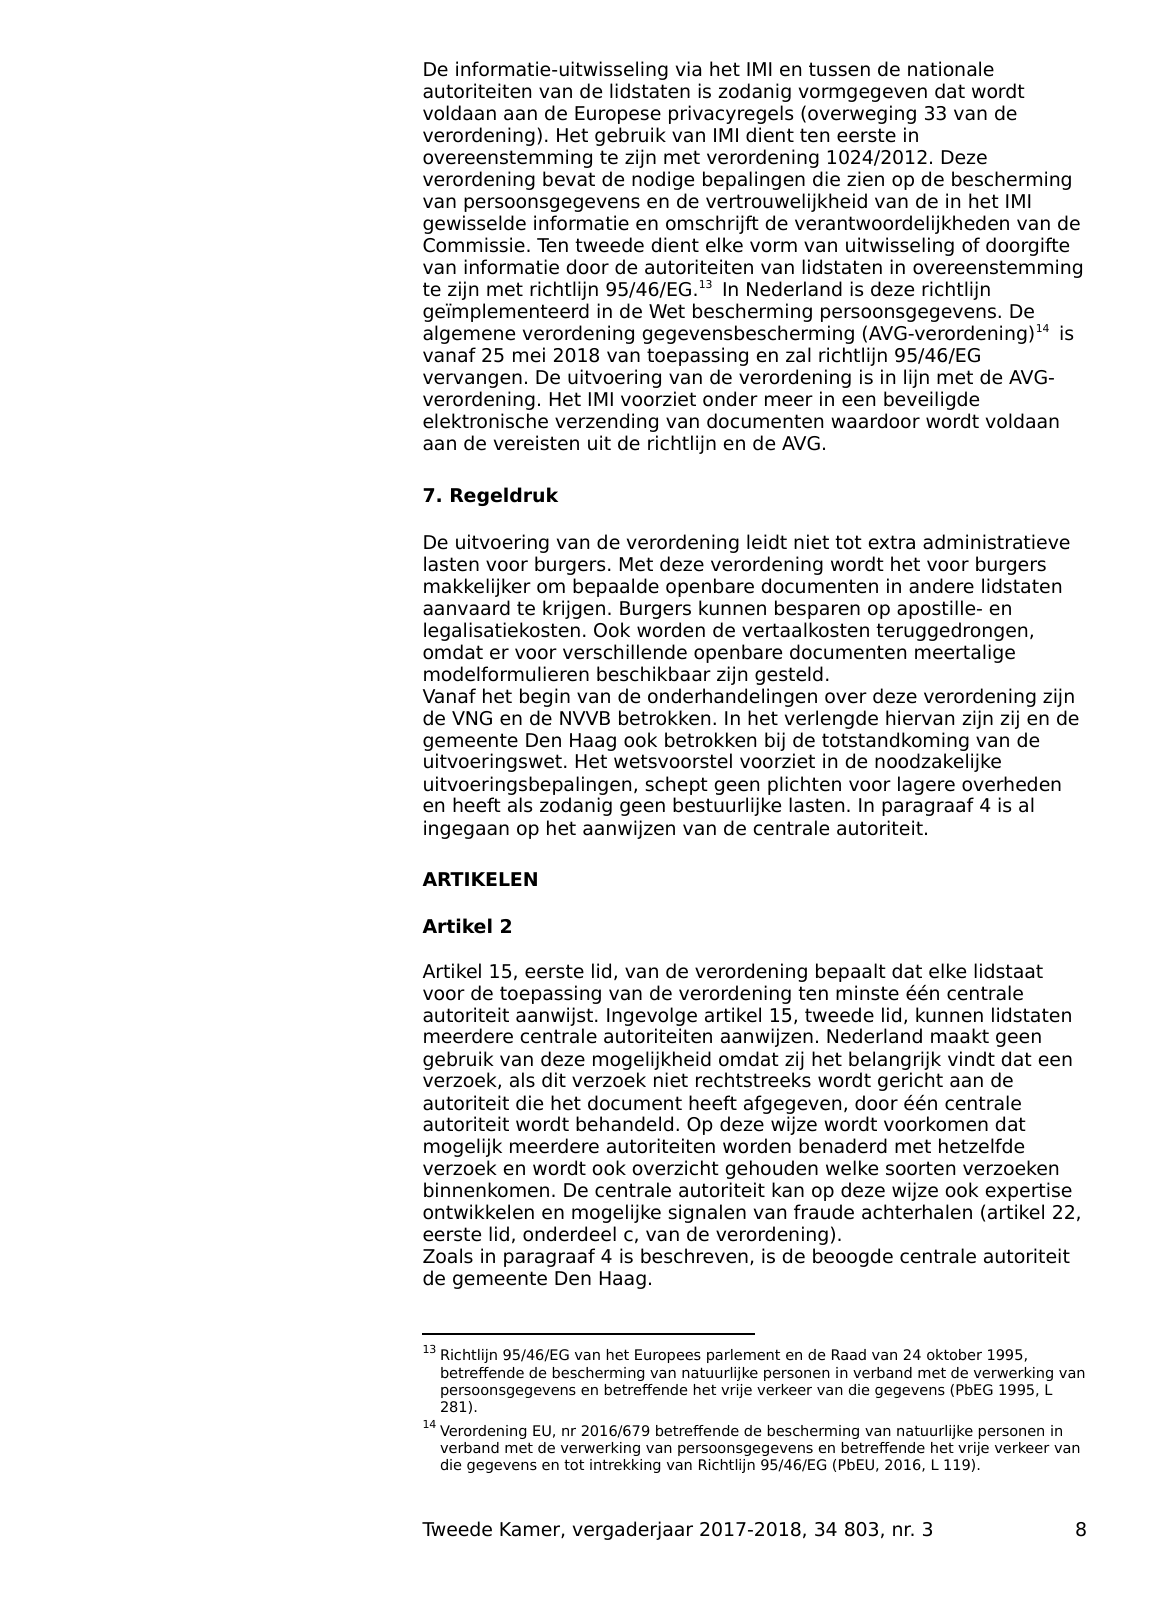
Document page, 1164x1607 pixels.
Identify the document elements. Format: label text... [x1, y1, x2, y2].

subtitle Artikel 2 [422, 916, 1087, 938]
text De informatie-uitwisseling via het IMI en tussen de nationale autoriteiten van de lidstaten is zodanig vormgegeven dat wordt voldaan aan de Europese privacyregels (overweging 33 van de verordening). Het gebruik van IMI dient ten eerste in overeenstemming te zijn met verordening 1024/2012. Deze verordening bevat de nodige bepalingen die zien op de bescherming van persoonsgegevens en de vertrouwelijkheid van de in het IMI gewisselde informatie en omschrijft de verantwoordelijkheden van de Commissie. Ten tweede dient elke vorm van uitwisseling of doorgifte van informatie door de autoriteiten van lidstaten in overeenstemming te zijn met richtlijn 95/46/EG. In Nederland is deze richtlijn geïmplementeerd in de Wet bescherming persoonsgegevens. De algemene verordening gegevensbescherming (AVG-verordening) is vanaf 25 mei 2018 van toepassing en zal richtlijn 95/46/EG vervangen. De uitvoering van de verordening is in lijn met de AVG-verordening. Het IMI voorziet onder meer in een beveiligde elektronische verzending van documenten waardoor wordt voldaan aan de vereisten uit de richtlijn en de AVG. [422, 59, 1087, 455]
subtitle ARTIKELEN [422, 869, 1087, 891]
text Verordening EU, nr 2016/679 betreffende de bescherming van natuurlijke personen in verband met de verwerking van persoonsgegevens en betreffende het vrije verkeer van die gegevens en tot intrekking van Richtlijn 95/46/EG (PbEU, 2016, L 119). [422, 1418, 1087, 1474]
text Artikel 15, eerste lid, van de verordening bepaalt dat elke lidstaat voor de toepassing van de verordening ten minste één centrale autoriteit aanwijst. Ingevolge artikel 15, tweede lid, kunnen lidstaten meerdere centrale autoriteiten aanwijzen. Nederland maakt geen gebruik van deze mogelijkheid omdat zij het belangrijk vindt dat een verzoek, als dit verzoek niet rechtstreeks wordt gericht aan de autoriteit die het document heeft afgegeven, door één centrale autoriteit wordt behandeld. Op deze wijze wordt voorkomen dat mogelijk meerdere autoriteiten worden benaderd met hetzelfde verzoek en wordt ook overzicht gehouden welke soorten verzoeken binnenkomen. De centrale autoriteit kan op deze wijze ook expertise ontwikkelen en mogelijke signalen van fraude achterhalen (artikel 22, eerste lid, onderdeel c, van de verordening). [422, 961, 1087, 1246]
text Zoals in paragraaf 4 is beschreven, is de beoogde centrale autoriteit de gemeente Den Haag. [422, 1246, 1087, 1290]
text Vanaf het begin van de onderhandelingen over deze verordening zijn de VNG en de NVVB betrokken. In het verlengde hiervan zijn zij en de gemeente Den Haag ook betrokken bij de totstandkoming van de uitvoeringswet. Het wetsvoorstel voorziet in de noodzakelijke uitvoeringsbepalingen, schept geen plichten voor lagere overheden en heeft als zodanig geen bestuurlijke lasten. In paragraaf 4 is al ingegaan op het aanwijzen van de centrale autoriteit. [422, 686, 1087, 839]
text Richtlijn 95/46/EG van het Europees parlement en de Raad van 24 oktober 1995, betreffende de bescherming van natuurlijke personen in verband met de verwerking van persoonsgegevens en betreffende het vrije verkeer van die gegevens (PbEG 1995, L 281). [422, 1343, 1087, 1416]
subtitle 7. Regeldruk [422, 485, 1087, 507]
text De uitvoering van de verordening leidt niet tot extra administratieve lasten voor burgers. Met deze verordening wordt het voor burgers makkelijker om bepaalde openbare documenten in andere lidstaten aanvaard te krijgen. Burgers kunnen besparen op apostille- en legalisatiekosten. Ook worden de vertaalkosten teruggedrongen, omdat er voor verschillende openbare documenten meertalige modelformulieren beschikbaar zijn gesteld. [422, 532, 1087, 686]
